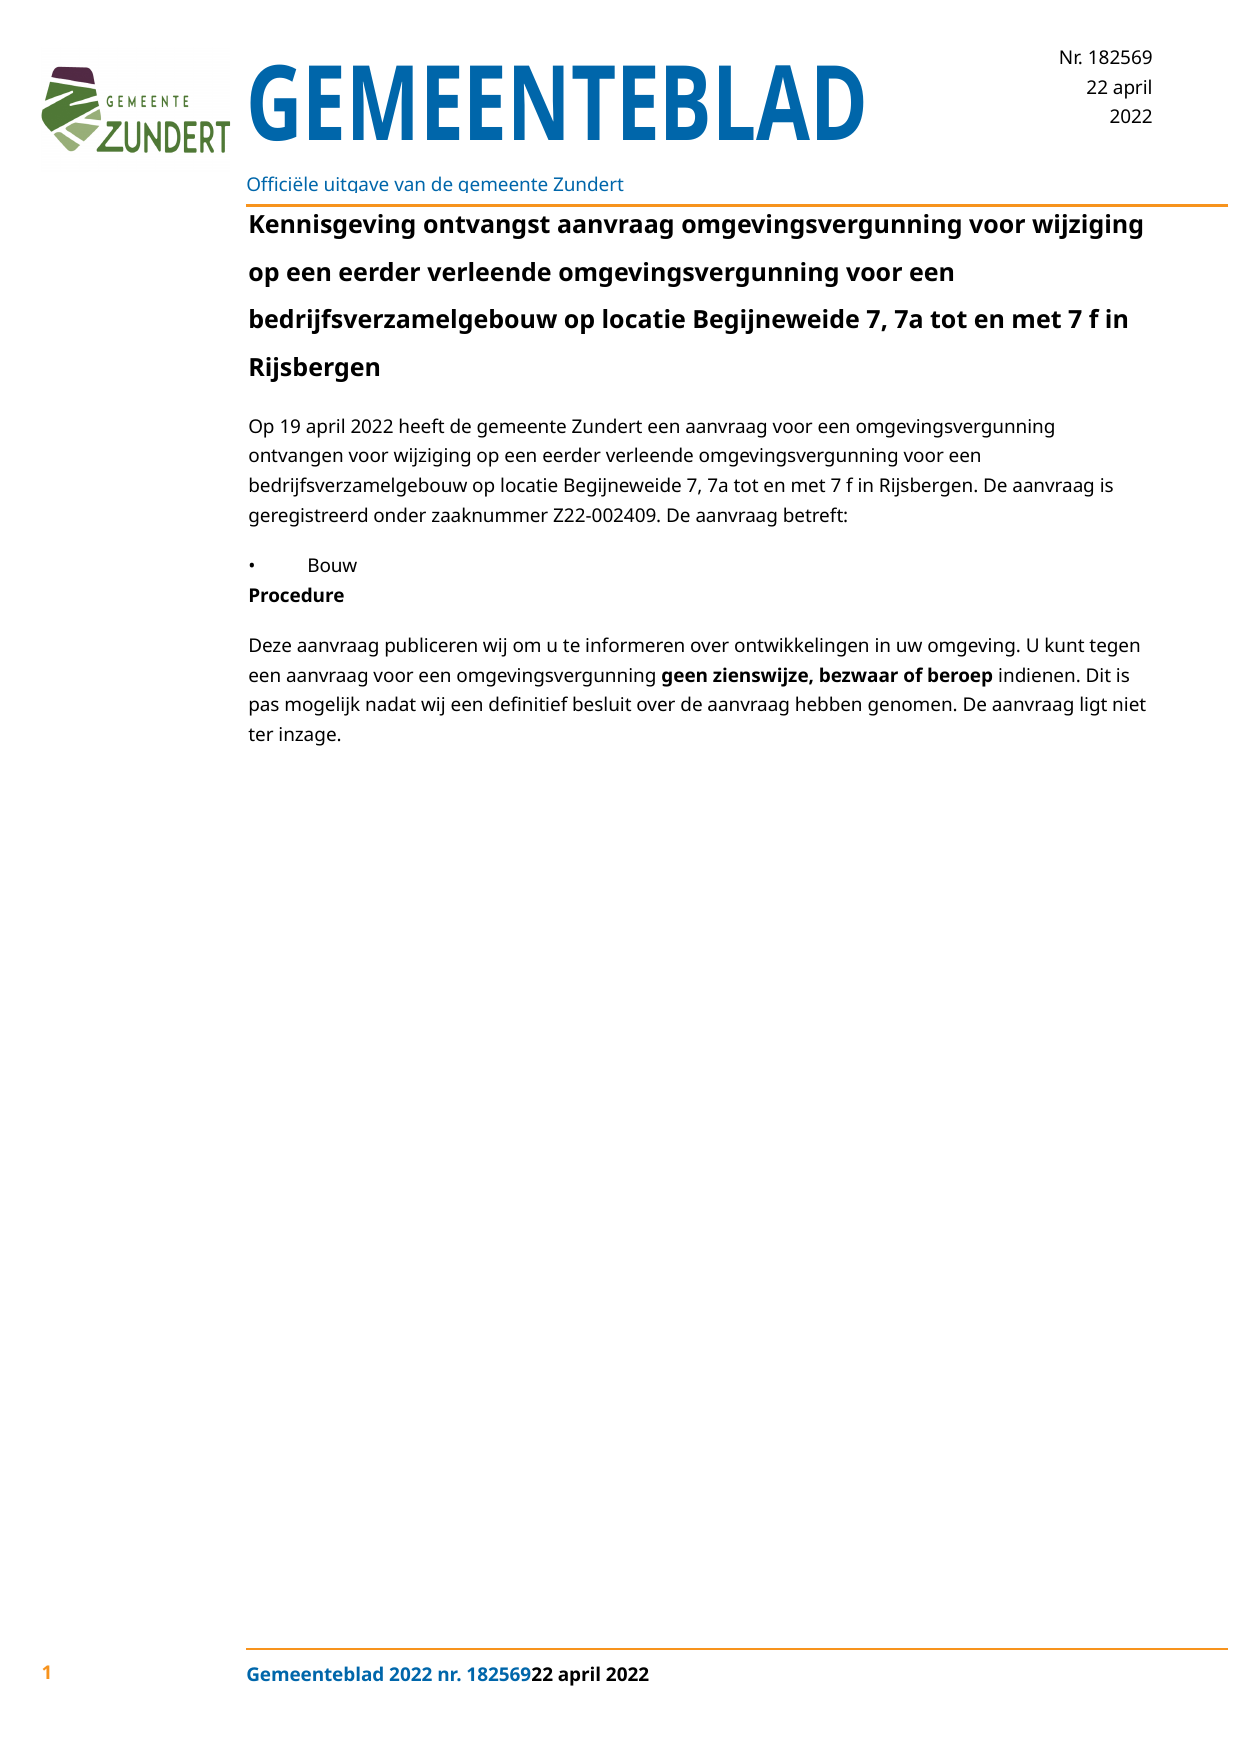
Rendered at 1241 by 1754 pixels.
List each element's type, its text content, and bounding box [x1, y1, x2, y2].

list Bouw [248, 552, 1152, 578]
text Deze aanvraag publiceren wij om u te informeren over ontwikkelingen in uw omgeving. U kunt tegen een aanvraag voor een omgevingsvergunning geen zienswijze, bezwaar of beroep indienen. Dit is pas mogelijk nadat wij een definitief besluit over de aanvraag hebben genomen. De aanvraag ligt niet ter inzage. [248, 632, 1152, 747]
text Op 19 april 2022 heeft de gemeente Zundert een aanvraag voor een omgevingsvergunning ontvangen voor wijziging op een eerder verleende omgevingsvergunning voor een bedrijfsverzamelgebouw op locatie Begijneweide 7, 7a tot en met 7 f in Rijsbergen. De aanvraag is geregistreerd onder zaaknummer Z22-002409. De aanvraag betreft: [248, 413, 1152, 528]
text Procedure [248, 582, 1152, 608]
picture [41, 47, 231, 172]
text Kennisgeving ontvangst aanvraag omgevingsvergunning voor wijziging op een eerder verleende omgevingsvergunning voor een bedrijfsverzamelgebouw op locatie Begijneweide 7, 7a tot en met 7 f in Rijsbergen [248, 207, 1152, 384]
